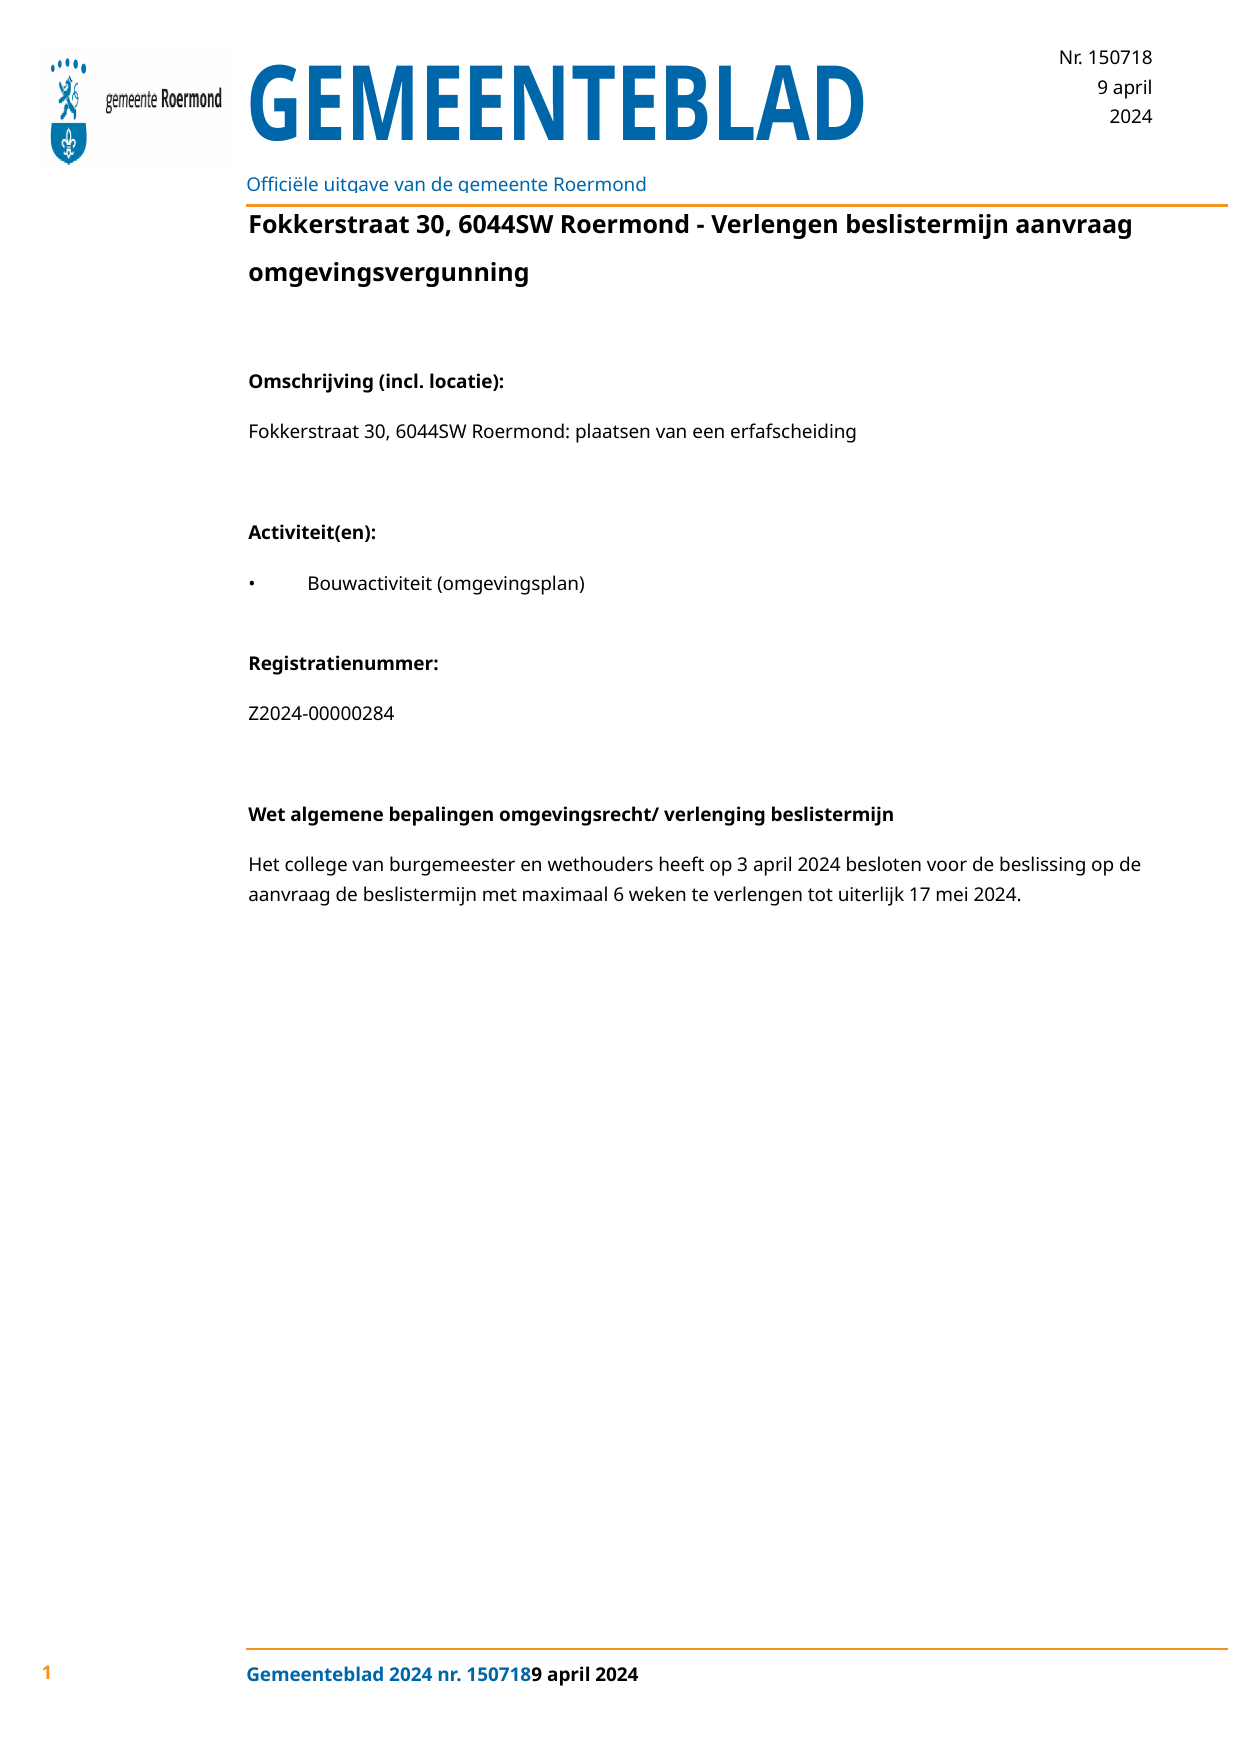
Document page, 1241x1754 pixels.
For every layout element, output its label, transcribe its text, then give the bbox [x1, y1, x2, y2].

text Registratienummer: [248, 650, 1152, 676]
picture [41, 47, 231, 172]
text Omschrijving (incl. locatie): [248, 368, 1152, 394]
text Z2024-00000284 [248, 700, 1152, 726]
list Bouwactiviteit (omgevingsplan) [248, 570, 1152, 596]
text Het college van burgemeester en wethouders heeft op 3 april 2024 besloten voor de beslissing op de aanvraag de beslistermijn met maximaal 6 weken te verlengen tot uiterlijk 17 mei 2024. [248, 852, 1152, 907]
text Activiteit(en): [248, 519, 1152, 545]
text Fokkerstraat 30, 6044SW Roermond - Verlengen beslistermijn aanvraag omgevingsvergunning [248, 207, 1152, 288]
text Fokkerstraat 30, 6044SW Roermond: plaatsen van een erfafscheiding [248, 419, 1152, 444]
text Wet algemene bepalingen omgevingsrecht/ verlenging beslistermijn [248, 801, 1152, 827]
